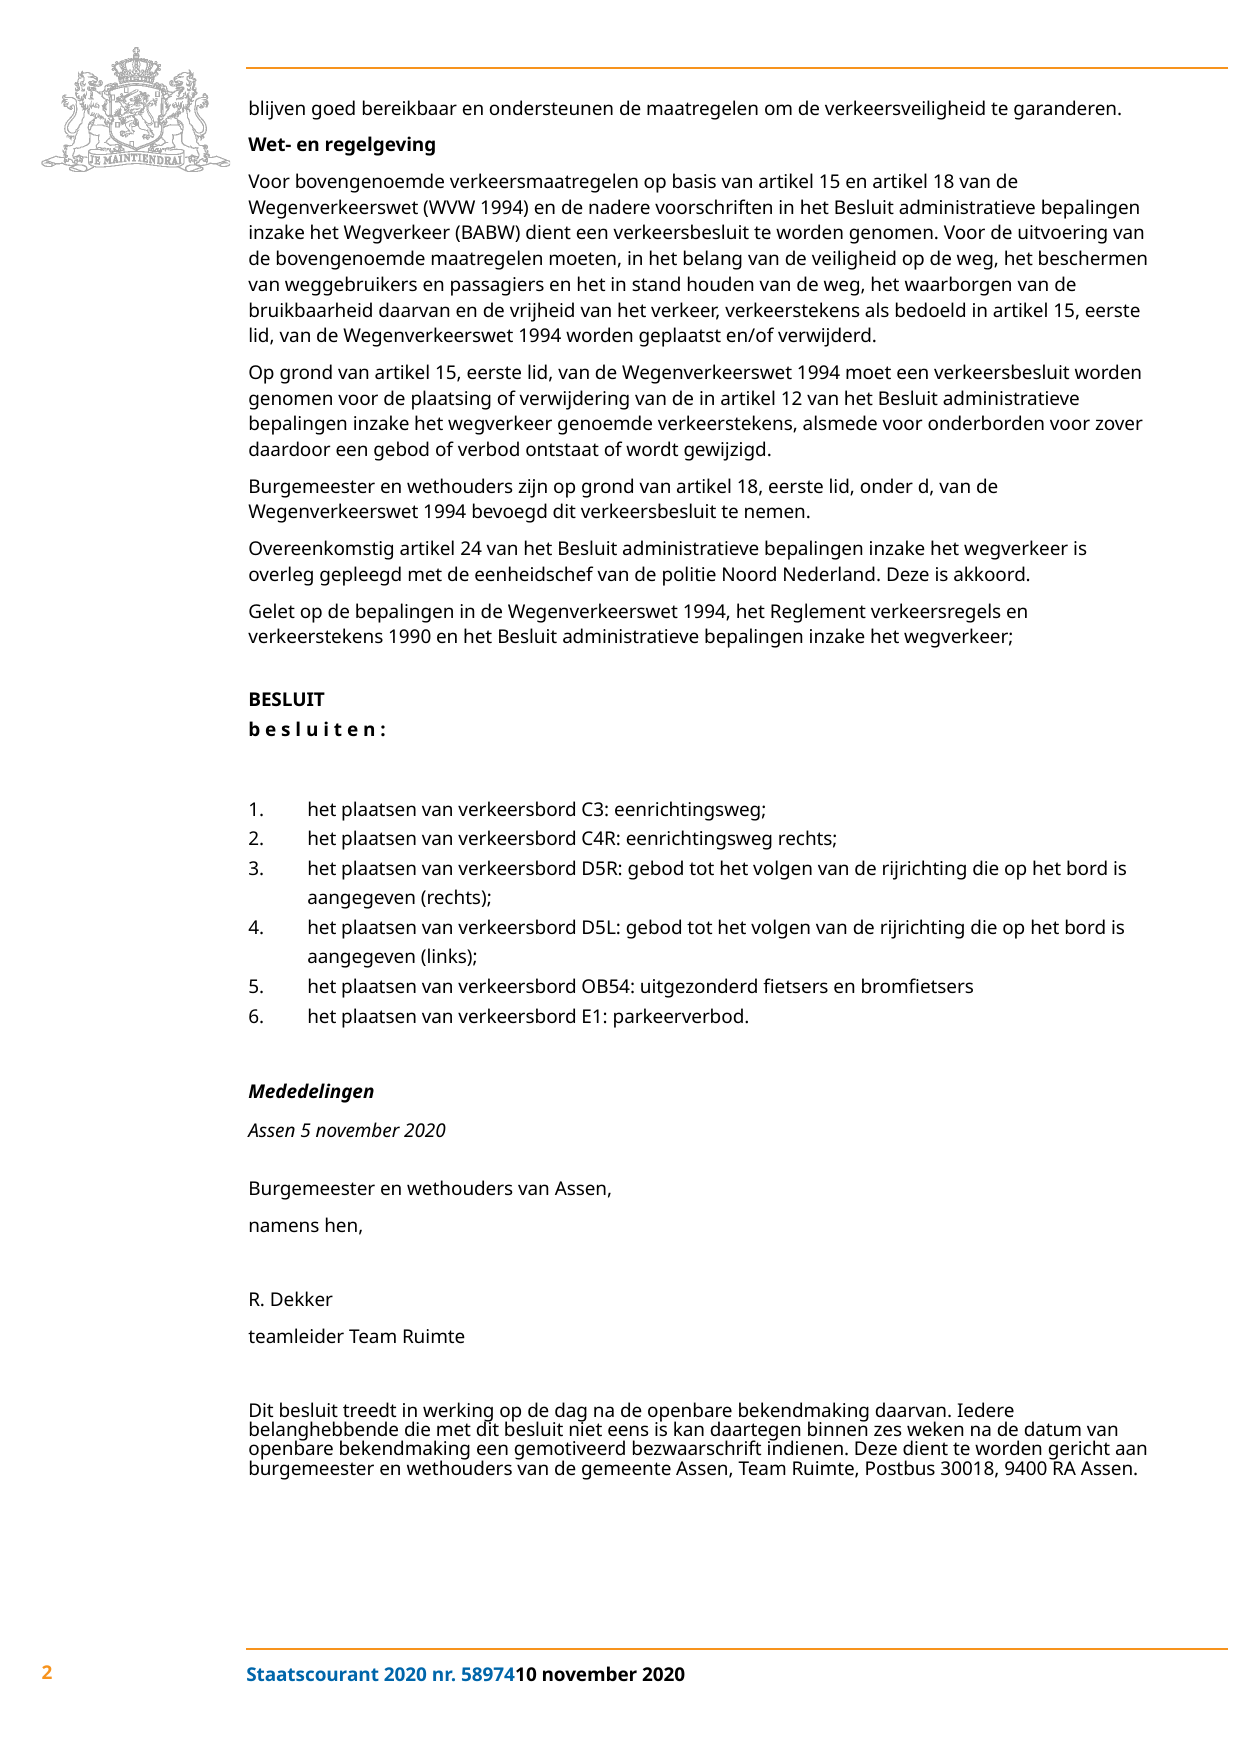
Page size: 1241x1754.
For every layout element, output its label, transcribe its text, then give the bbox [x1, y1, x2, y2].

text Burgemeester en wethouders van Assen, [248, 1180, 1152, 1199]
list het plaatsen van verkeersbord D5L: gebod tot het volgen van de rijrichting die op het bord is aangegeven (links); [248, 914, 1152, 969]
text b e s l u i t e n : [248, 716, 1152, 742]
list het plaatsen van verkeersbord D5R: gebod tot het volgen van de rijrichting die op het bord is aangegeven (rechts); [248, 855, 1152, 910]
text Voor bovengenoemde verkeersmaatregelen op basis van artikel 15 en artikel 18 van de Wegenverkeerswet (WVW 1994) en de nadere voorschriften in het Besluit administratieve bepalingen inzake het Wegverkeer (BABW) dient een verkeersbesluit te worden genomen. Voor de uitvoering van de bovengenoemde maatregelen moeten, in het belang van de veiligheid op de weg, het beschermen van weggebruikers en passagiers en het in stand houden van de weg, het waarborgen van de bruikbaarheid daarvan en de vrijheid van het verkeer, verkeerstekens als bedoeld in artikel 15, eerste lid, van de Wegenverkeerswet 1994 worden geplaatst en/of verwijderd. [248, 168, 1152, 348]
text Dit besluit treedt in werking op de dag na de openbare bekendmaking daarvan. Iedere belanghebbende die met dit besluit niet eens is kan daartegen binnen zes weken na de datum van openbare bekendmaking een gemotiveerd bezwaarschrift indienen. Deze dient te worden gericht aan burgemeester en wethouders van de gemeente Assen, Team Ruimte, Postbus 30018, 9400 RA Assen. [248, 1402, 1152, 1479]
list het plaatsen van verkeersbord E1: parkeerverbod. [248, 1003, 1152, 1029]
text R. Dekker [248, 1291, 1152, 1310]
list het plaatsen van verkeersbord OB54: uitgezonderd fietsers en bromfietsers [248, 973, 1152, 999]
list het plaatsen van verkeersbord C3: eenrichtingsweg; [248, 796, 1152, 822]
text Op grond van artikel 15, eerste lid, van de Wegenverkeerswet 1994 moet een verkeersbesluit worden genomen voor de plaatsing of verwijdering van de in artikel 12 van het Besluit administratieve bepalingen inzake het wegverkeer genoemde verkeerstekens, alsmede voor onderborden voor zover daardoor een gebod of verbod ontstaat of wordt gewijzigd. [248, 359, 1152, 462]
text BESLUIT [248, 686, 1152, 712]
text teamleider Team Ruimte [248, 1328, 1152, 1347]
text Wet- en regelgeving [248, 131, 1152, 157]
list het plaatsen van verkeersbord C4R: eenrichtingsweg rechts; [248, 825, 1152, 851]
text blijven goed bereikbaar en ondersteunen de maatregelen om de verkeersveiligheid te garanderen. [248, 95, 1152, 121]
picture [41, 47, 231, 172]
text Overeenkomstig artikel 24 van het Besluit administratieve bepalingen inzake het wegverkeer is overleg gepleegd met de eenheidschef van de politie Noord Nederland. Deze is akkoord. [248, 535, 1152, 587]
text namens hen, [248, 1217, 1152, 1236]
text Gelet op de bepalingen in de Wegenverkeerswet 1994, het Reglement verkeersregels en verkeerstekens 1990 en het Besluit administratieve bepalingen inzake het wegverkeer; [248, 598, 1152, 649]
text Burgemeester en wethouders zijn op grond van artikel 18, eerste lid, onder d, van de Wegenverkeerswet 1994 bevoegd dit verkeersbesluit te nemen. [248, 473, 1152, 524]
text Mededelingen [248, 1078, 1152, 1104]
text Assen 5 november 2020 [248, 1117, 1152, 1143]
